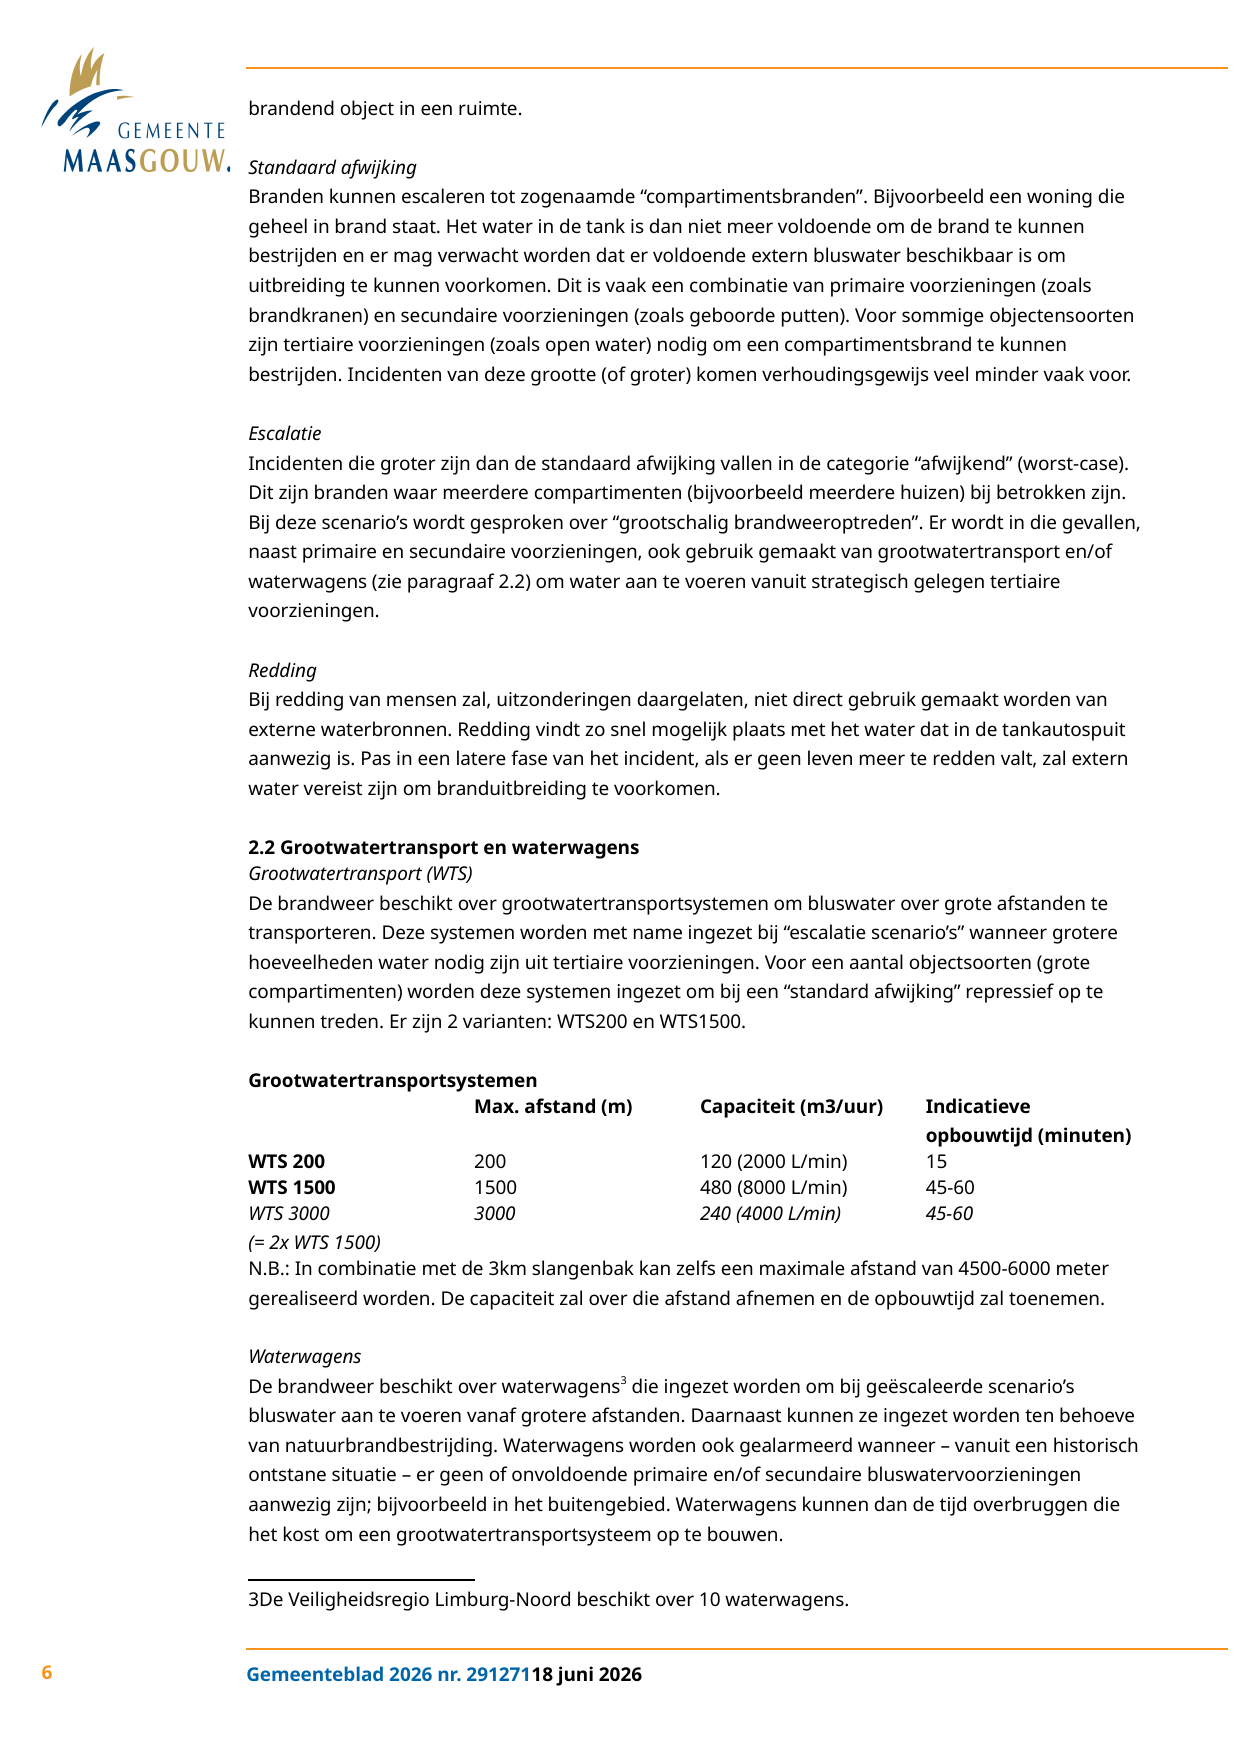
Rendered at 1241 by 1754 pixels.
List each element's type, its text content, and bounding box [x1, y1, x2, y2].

table_cell 120 (2000 L/min) [700, 1148, 926, 1174]
table_cell [248, 1093, 474, 1148]
table_header Grootwatertransportsystemen [248, 1067, 1152, 1093]
text Branden kunnen escaleren tot zogenaamde “compartimentsbranden”. Bijvoorbeeld een woning die geheel in brand staat. Het water in de tank is dan niet meer voldoende om de brand te kunnen bestrijden en er mag verwacht worden dat er voldoende extern bluswater beschikbaar is om uitbreiding te kunnen voorkomen. Dit is vaak een combinatie van primaire voorzieningen (zoals brandkranen) en secundaire voorzieningen (zoals geboorde putten). Voor sommige objectensoorten zijn tertiaire voorzieningen (zoals open water) nodig om een compartimentsbrand te kunnen bestrijden. Incidenten van deze grootte (of groter) komen verhoudingsgewijs veel minder vaak voor. [248, 183, 1152, 387]
table_cell N.B.: In combinatie met de 3km slangenbak kan zelfs een maximale afstand van 4500-6000 meter gerealiseerd worden. De capaciteit zal over die afstand afnemen en de opbouwtijd zal toenemen. [248, 1255, 1152, 1310]
table_cell 3000 [474, 1200, 700, 1255]
table_cell Indicatieve opbouwtijd (minuten) [926, 1093, 1152, 1148]
table_cell WTS 1500 [248, 1174, 474, 1200]
table_cell 240 (4000 L/min) [700, 1200, 926, 1255]
table_cell 15 [926, 1148, 1152, 1174]
picture [41, 47, 231, 172]
table_cell WTS 200 [248, 1148, 474, 1174]
text Escalatie [248, 420, 1152, 446]
text De brandweer beschikt over grootwatertransportsystemen om bluswater over grote afstanden te transporteren. Deze systemen worden met name ingezet bij “escalatie scenario’s” wanneer grotere hoeveelheden water nodig zijn uit tertiaire voorzieningen. Voor een aantal objectsoorten (grote compartimenten) worden deze systemen ingezet om bij een “standard afwijking” repressief op te kunnen treden. Er zijn 2 varianten: WTS200 en WTS1500. [248, 890, 1152, 1034]
table_cell Max. afstand (m) [474, 1093, 700, 1148]
text Redding [248, 657, 1152, 683]
table_cell 200 [474, 1148, 700, 1174]
text brandend object in een ruimte. [248, 95, 1152, 121]
table_cell 45-60 [926, 1200, 1152, 1255]
text De Veiligheidsregio Limburg-Noord beschikt over 10 waterwagens. [248, 1586, 1152, 1612]
table_cell 480 (8000 L/min) [700, 1174, 926, 1200]
text Bij redding van mensen zal, uitzonderingen daargelaten, niet direct gebruik gemaakt worden van externe waterbronnen. Redding vindt zo snel mogelijk plaats met het water dat in de tankautospuit aanwezig is. Pas in een latere fase van het incident, als er geen leven meer te redden valt, zal extern water vereist zijn om branduitbreiding te voorkomen. [248, 686, 1152, 801]
table_cell Capaciteit (m3/uur) [700, 1093, 926, 1148]
table_cell 45-60 [926, 1174, 1152, 1200]
text De brandweer beschikt over waterwagens die ingezet worden om bij geëscaleerde scenario’s bluswater aan te voeren vanaf grotere afstanden. Daarnaast kunnen ze ingezet worden ten behoeve van natuurbrandbestrijding. Waterwagens worden ook gealarmeerd wanneer – vanuit een historisch ontstane situatie – er geen of onvoldoende primaire en/of secundaire bluswatervoorzieningen aanwezig zijn; bijvoorbeeld in het buitengebied. Waterwagens kunnen dan de tijd overbruggen die het kost om een grootwatertransportsysteem op te bouwen. [248, 1373, 1152, 1546]
text Waterwagens [248, 1343, 1152, 1369]
table_cell 1500 [474, 1174, 700, 1200]
table_cell WTS 3000 (= 2x WTS 1500) [248, 1200, 474, 1255]
text Grootwatertransport (WTS) [248, 860, 1152, 886]
text Incidenten die groter zijn dan de standaard afwijking vallen in de categorie “afwijkend” (worst-case). Dit zijn branden waar meerdere compartimenten (bijvoorbeeld meerdere huizen) bij betrokken zijn. Bij deze scenario’s wordt gesproken over “grootschalig brandweeroptreden”. Er wordt in die gevallen, naast primaire en secundaire voorzieningen, ook gebruik gemaakt van grootwatertransport en/of waterwagens (zie paragraaf 2.2) om water aan te voeren vanuit strategisch gelegen tertiaire voorzieningen. [248, 450, 1152, 623]
text 2.2 Grootwatertransport en waterwagens [248, 834, 1152, 860]
text Standaard afwijking [248, 154, 1152, 180]
